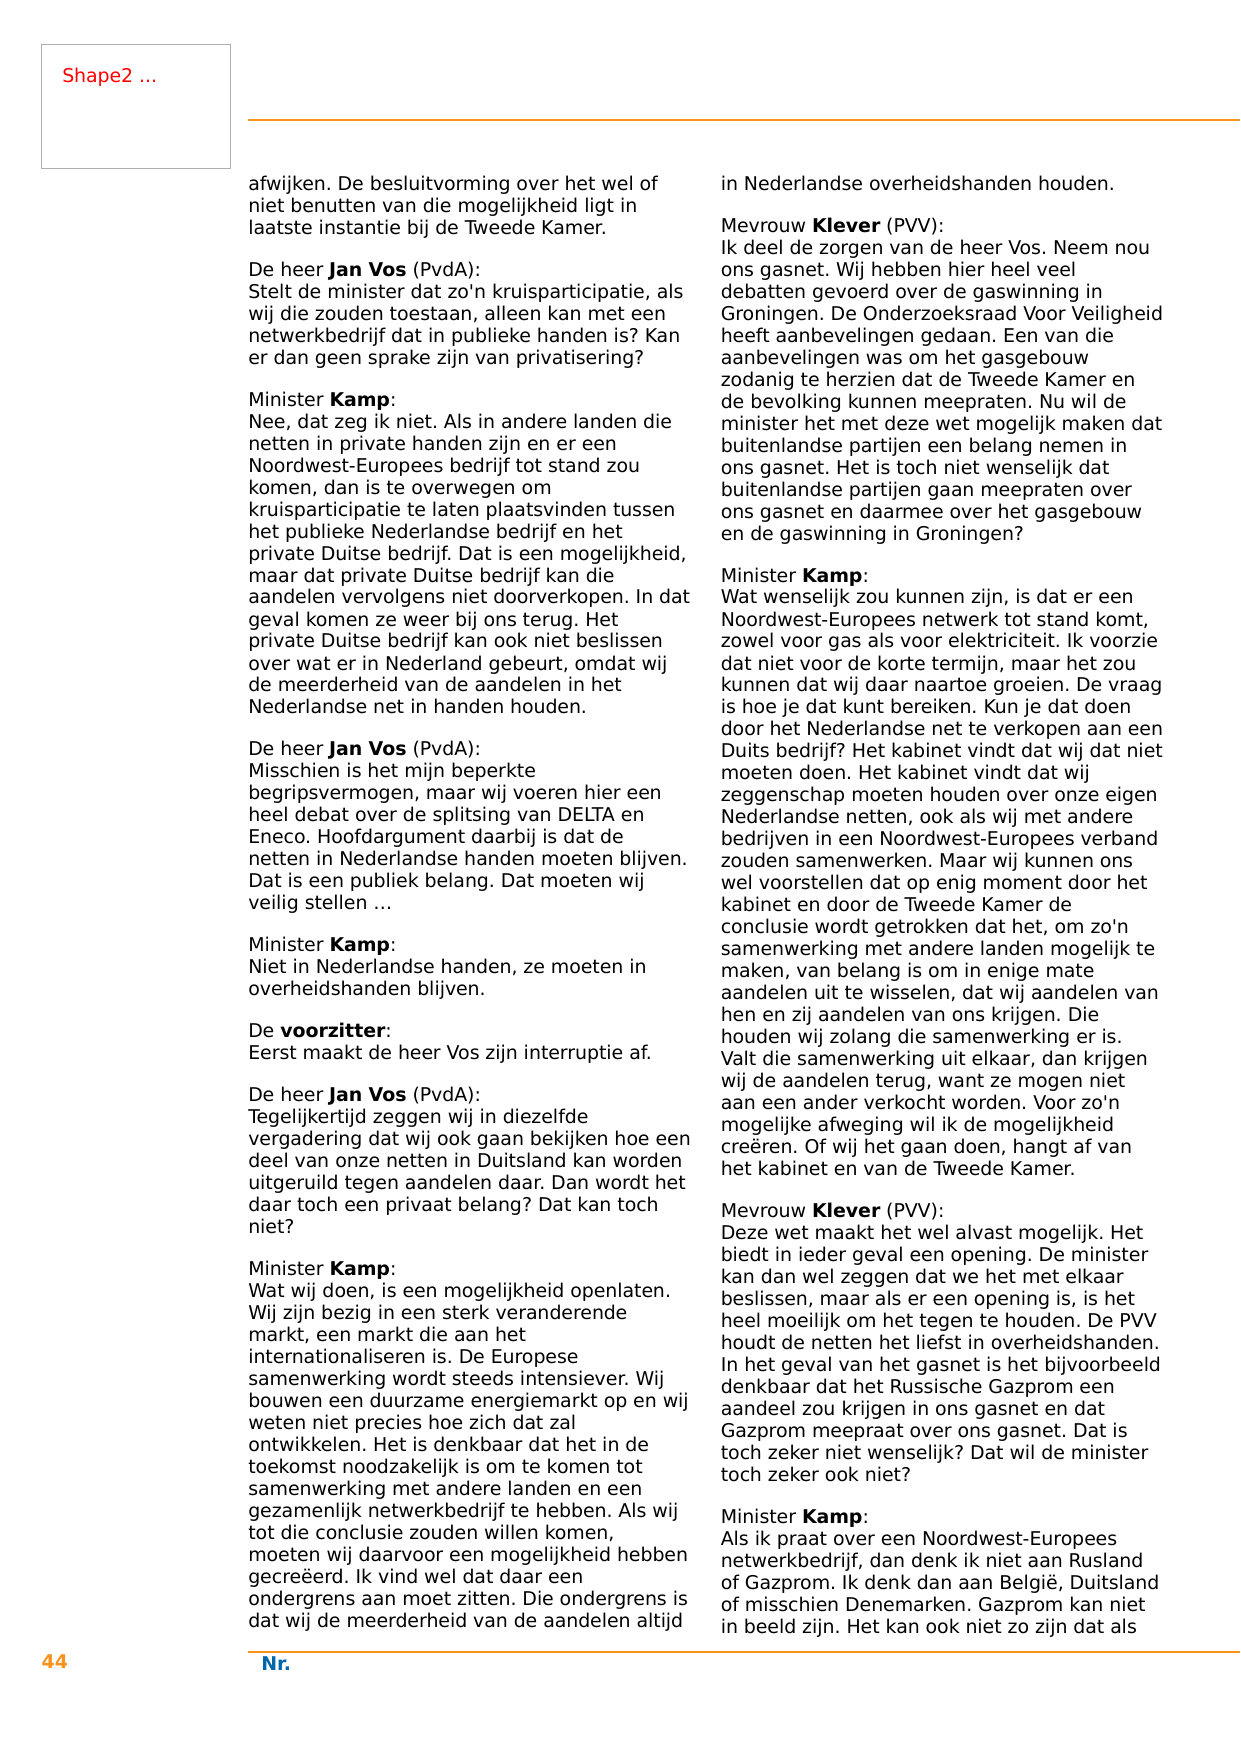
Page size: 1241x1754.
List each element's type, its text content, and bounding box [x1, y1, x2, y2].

text Niet in Nederlandse handen, ze moeten in overheidshanden blijven. [248, 956, 691, 1000]
text afwijken. De besluitvorming over het wel of niet benutten van die mogelijkheid ligt in laatste instantie bij de Tweede Kamer. [248, 173, 691, 239]
text De voorzitter: [248, 1020, 691, 1042]
text Deze wet maakt het wel alvast mogelijk. Het biedt in ieder geval een opening. De minister kan dan wel zeggen dat we het met elkaar beslissen, maar als er een opening is, is het heel moeilijk om het tegen te houden. De PVV houdt de netten het liefst in overheidshanden. In het geval van het gasnet is het bijvoorbeeld denkbaar dat het Russische Gazprom een aandeel zou krijgen in ons gasnet en dat Gazprom meepraat over ons gasnet. Dat is toch zeker niet wenselijk? Dat wil de minister toch zeker ook niet? [721, 1222, 1163, 1486]
text Tegelijkertijd zeggen wij in diezelfde vergadering dat wij ook gaan bekijken hoe een deel van onze netten in Duitsland kan worden uitgeruild tegen aandelen daar. Dan wordt het daar toch een privaat belang? Dat kan toch niet? [248, 1106, 691, 1238]
text De heer Jan Vos (PvdA): [248, 259, 691, 281]
text in Nederlandse overheidshanden houden. [721, 173, 1163, 195]
text Minister Kamp: [721, 564, 1163, 586]
text Mevrouw Klever (PVV): [721, 1200, 1163, 1222]
text De heer Jan Vos (PvdA): [248, 738, 691, 760]
text Misschien is het mijn beperkte begripsvermogen, maar wij voeren hier een heel debat over de splitsing van DELTA en Eneco. Hoofdargument daarbij is dat de netten in Nederlandse handen moeten blijven. Dat is een publiek belang. Dat moeten wij veilig stellen … [248, 760, 691, 914]
text Mevrouw Klever (PVV): [721, 215, 1163, 237]
text Minister Kamp: [248, 389, 691, 411]
text Minister Kamp: [248, 934, 691, 956]
text Wat wenselijk zou kunnen zijn, is dat er een Noordwest-Europees netwerk tot stand komt, zowel voor gas als voor elektriciteit. Ik voorzie dat niet voor de korte termijn, maar het zou kunnen dat wij daar naartoe groeien. De vraag is hoe je dat kunt bereiken. Kun je dat doen door het Nederlandse net te verkopen aan een Duits bedrijf? Het kabinet vindt dat wij dat niet moeten doen. Het kabinet vindt dat wij zeggenschap moeten houden over onze eigen Nederlandse netten, ook als wij met andere bedrijven in een Noordwest-Europees verband zouden samenwerken. Maar wij kunnen ons wel voorstellen dat op enig moment door het kabinet en door de Tweede Kamer de conclusie wordt getrokken dat het, om zo'n samenwerking met andere landen mogelijk te maken, van belang is om in enige mate aandelen uit te wisselen, dat wij aandelen van hen en zij aandelen van ons krijgen. Die houden wij zolang die samenwerking er is. Valt die samenwerking uit elkaar, dan krijgen wij de aandelen terug, want ze mogen niet aan een ander verkocht worden. Voor zo'n mogelijke afweging wil ik de mogelijkheid creëren. Of wij het gaan doen, hangt af van het kabinet en van de Tweede Kamer. [721, 586, 1163, 1180]
text Minister Kamp: [248, 1258, 691, 1280]
text Minister Kamp: [721, 1506, 1163, 1528]
text Ik deel de zorgen van de heer Vos. Neem nou ons gasnet. Wij hebben hier heel veel debatten gevoerd over de gaswinning in Groningen. De Onderzoeksraad Voor Veiligheid heeft aanbevelingen gedaan. Een van die aanbevelingen was om het gasgebouw zodanig te herzien dat de Tweede Kamer en de bevolking kunnen meepraten. Nu wil de minister het met deze wet mogelijk maken dat buitenlandse partijen een belang nemen in ons gasnet. Het is toch niet wenselijk dat buitenlandse partijen gaan meepraten over ons gasnet en daarmee over het gasgebouw en de gaswinning in Groningen? [721, 237, 1163, 544]
text Nee, dat zeg ik niet. Als in andere landen die netten in private handen zijn en er een Noordwest-Europees bedrijf tot stand zou komen, dan is te overwegen om kruisparticipatie te laten plaatsvinden tussen het publieke Nederlandse bedrijf en het private Duitse bedrijf. Dat is een mogelijkheid, maar dat private Duitse bedrijf kan die aandelen vervolgens niet doorverkopen. In dat geval komen ze weer bij ons terug. Het private Duitse bedrijf kan ook niet beslissen over wat er in Nederland gebeurt, omdat wij de meerderheid van de aandelen in het Nederlandse net in handen houden. [248, 411, 691, 718]
text Als ik praat over een Noordwest-Europees netwerkbedrijf, dan denk ik niet aan Rusland of Gazprom. Ik denk dan aan België, Duitsland of misschien Denemarken. Gazprom kan niet in beeld zijn. Het kan ook niet zo zijn dat als [721, 1528, 1163, 1637]
text De heer Jan Vos (PvdA): [248, 1084, 691, 1106]
text Wat wij doen, is een mogelijkheid openlaten. Wij zijn bezig in een sterk veranderende markt, een markt die aan het internationaliseren is. De Europese samenwerking wordt steeds intensiever. Wij bouwen een duurzame energiemarkt op en wij weten niet precies hoe zich dat zal ontwikkelen. Het is denkbaar dat het in de toekomst noodzakelijk is om te komen tot samenwerking met andere landen en een gezamenlijk netwerkbedrijf te hebben. Als wij tot die conclusie zouden willen komen, moeten wij daarvoor een mogelijkheid hebben gecreëerd. Ik vind wel dat daar een ondergrens aan moet zitten. Die ondergrens is dat wij de meerderheid van de aandelen altijd [248, 1280, 691, 1632]
text Eerst maakt de heer Vos zijn interruptie af. [248, 1042, 691, 1064]
text Stelt de minister dat zo'n kruisparticipatie, als wij die zouden toestaan, alleen kan met een netwerkbedrijf dat in publieke handen is? Kan er dan geen sprake zijn van privatisering? [248, 281, 691, 369]
